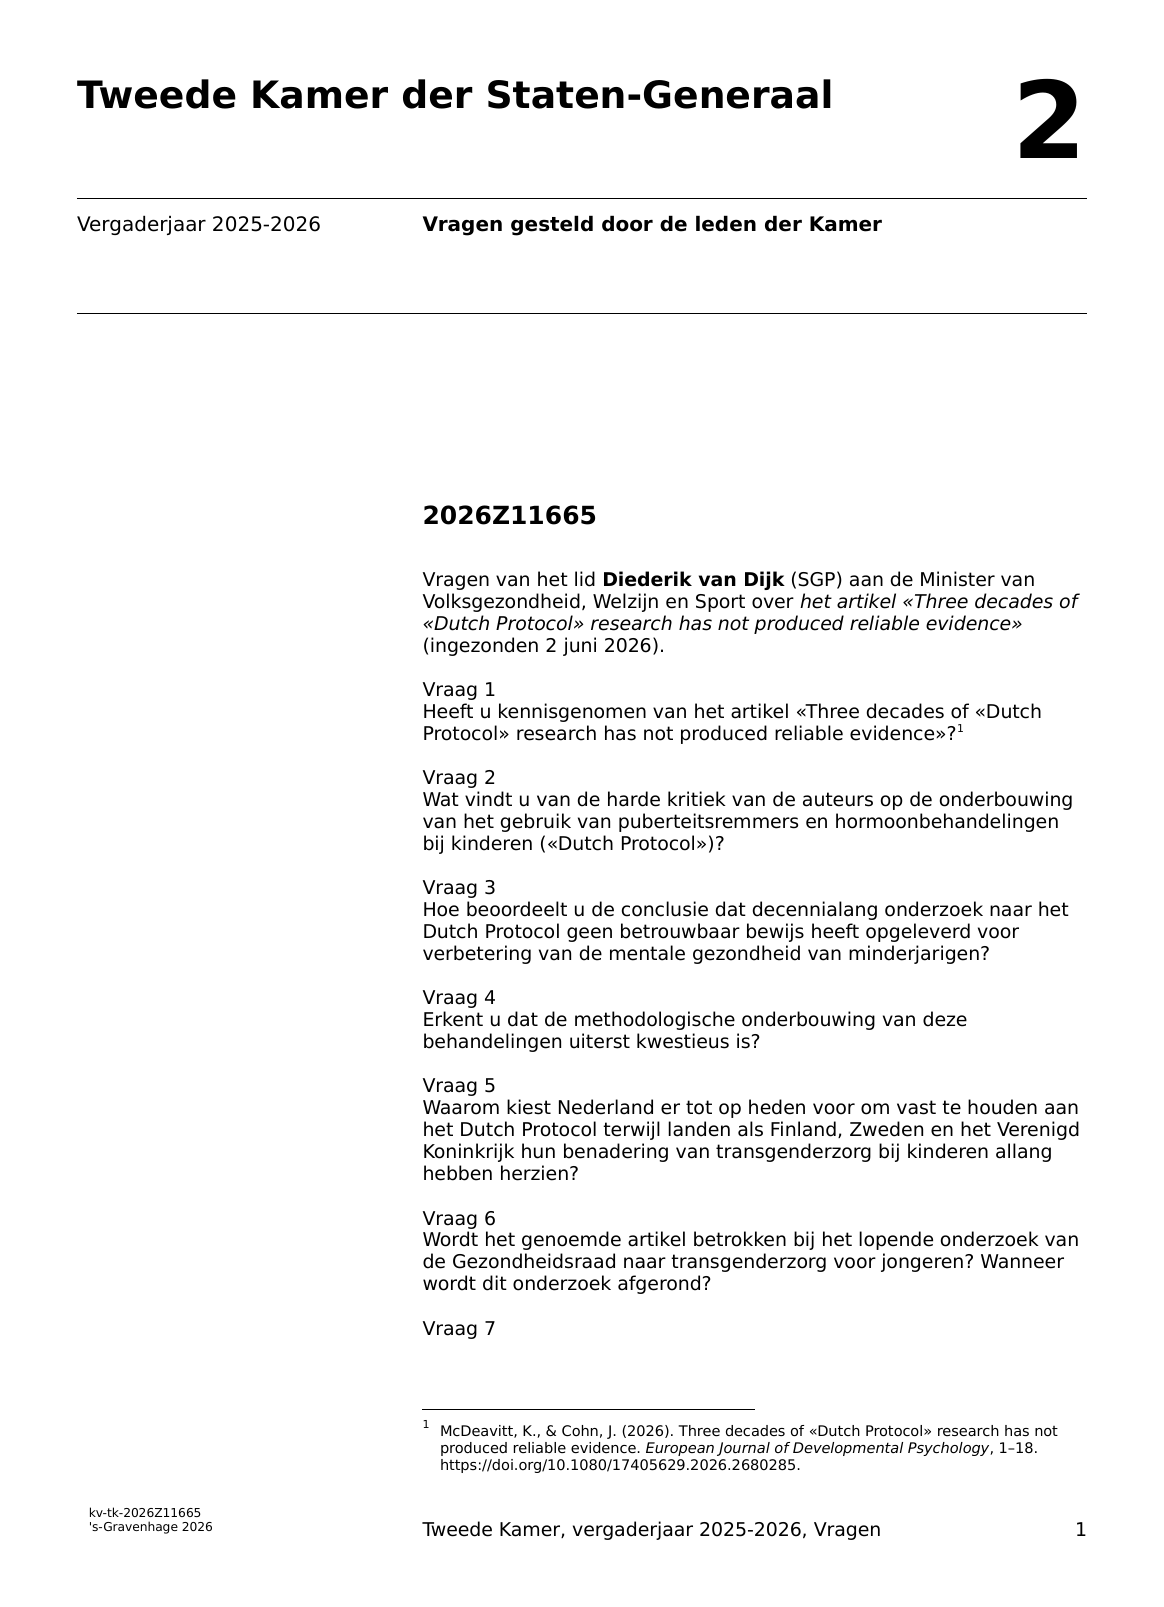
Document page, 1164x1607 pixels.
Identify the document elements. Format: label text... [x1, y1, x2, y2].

text Erkent u dat de methodologische onderbouwing van deze behandelingen uiterst kwestieus is? [422, 1009, 1087, 1053]
text kv-tk-2026Z11665 [88, 1506, 323, 1520]
table_header 2 [886, 59, 1087, 198]
text Vraag 1 [422, 679, 1087, 701]
text Vraag 3 [422, 877, 1087, 899]
text McDeavitt, K., & Cohn, J. (2026). Three decades of «Dutch Protocol» research has not produced reliable evidence. European Journal of Developmental Psychology, 1–18. https://doi.org/10.1080/17405629.2026.2680285. [422, 1418, 1087, 1474]
text Vraag 4 [422, 987, 1087, 1009]
table_cell Vergaderjaar 2025-2026 [77, 199, 422, 313]
text Heeft u kennisgenomen van het artikel «Three decades of «Dutch Protocol» research has not produced reliable evidence»? [422, 701, 1087, 745]
table_cell Vragen gesteld door de leden der Kamer [422, 199, 1087, 313]
text Wat vindt u van de harde kritiek van de auteurs op de onderbouwing van het gebruik van puberteitsremmers en hormoonbehandelingen bij kinderen («Dutch Protocol»)? [422, 789, 1087, 855]
text Wordt het genoemde artikel betrokken bij het lopende onderzoek van de Gezondheidsraad naar transgenderzorg voor jongeren? Wanneer wordt dit onderzoek afgerond? [422, 1229, 1087, 1295]
text Hoe beoordeelt u de conclusie dat decennialang onderzoek naar het Dutch Protocol geen betrouwbaar bewijs heeft opgeleverd voor verbetering van de mentale gezondheid van minderjarigen? [422, 899, 1087, 965]
table_header Tweede Kamer der Staten-Generaal [77, 59, 886, 198]
text Vraag 5 [422, 1075, 1087, 1097]
text Vraag 6 [422, 1207, 1087, 1229]
text 's-Gravenhage 2026 [88, 1520, 323, 1534]
text 2026Z11665 [422, 501, 1087, 531]
text Waarom kiest Nederland er tot op heden voor om vast te houden aan het Dutch Protocol terwijl landen als Finland, Zweden en het Verenigd Koninkrijk hun benadering van transgenderzorg bij kinderen allang hebben herzien? [422, 1097, 1087, 1185]
text Vragen van het lid Diederik van Dijk (SGP) aan de Minister van Volksgezondheid, Welzijn en Sport over het artikel «Three decades of «Dutch Protocol» research has not produced reliable evidence» (ingezonden 2 juni 2026). [422, 569, 1087, 657]
text Vraag 2 [422, 767, 1087, 789]
text Vraag 7 [422, 1317, 1087, 1339]
